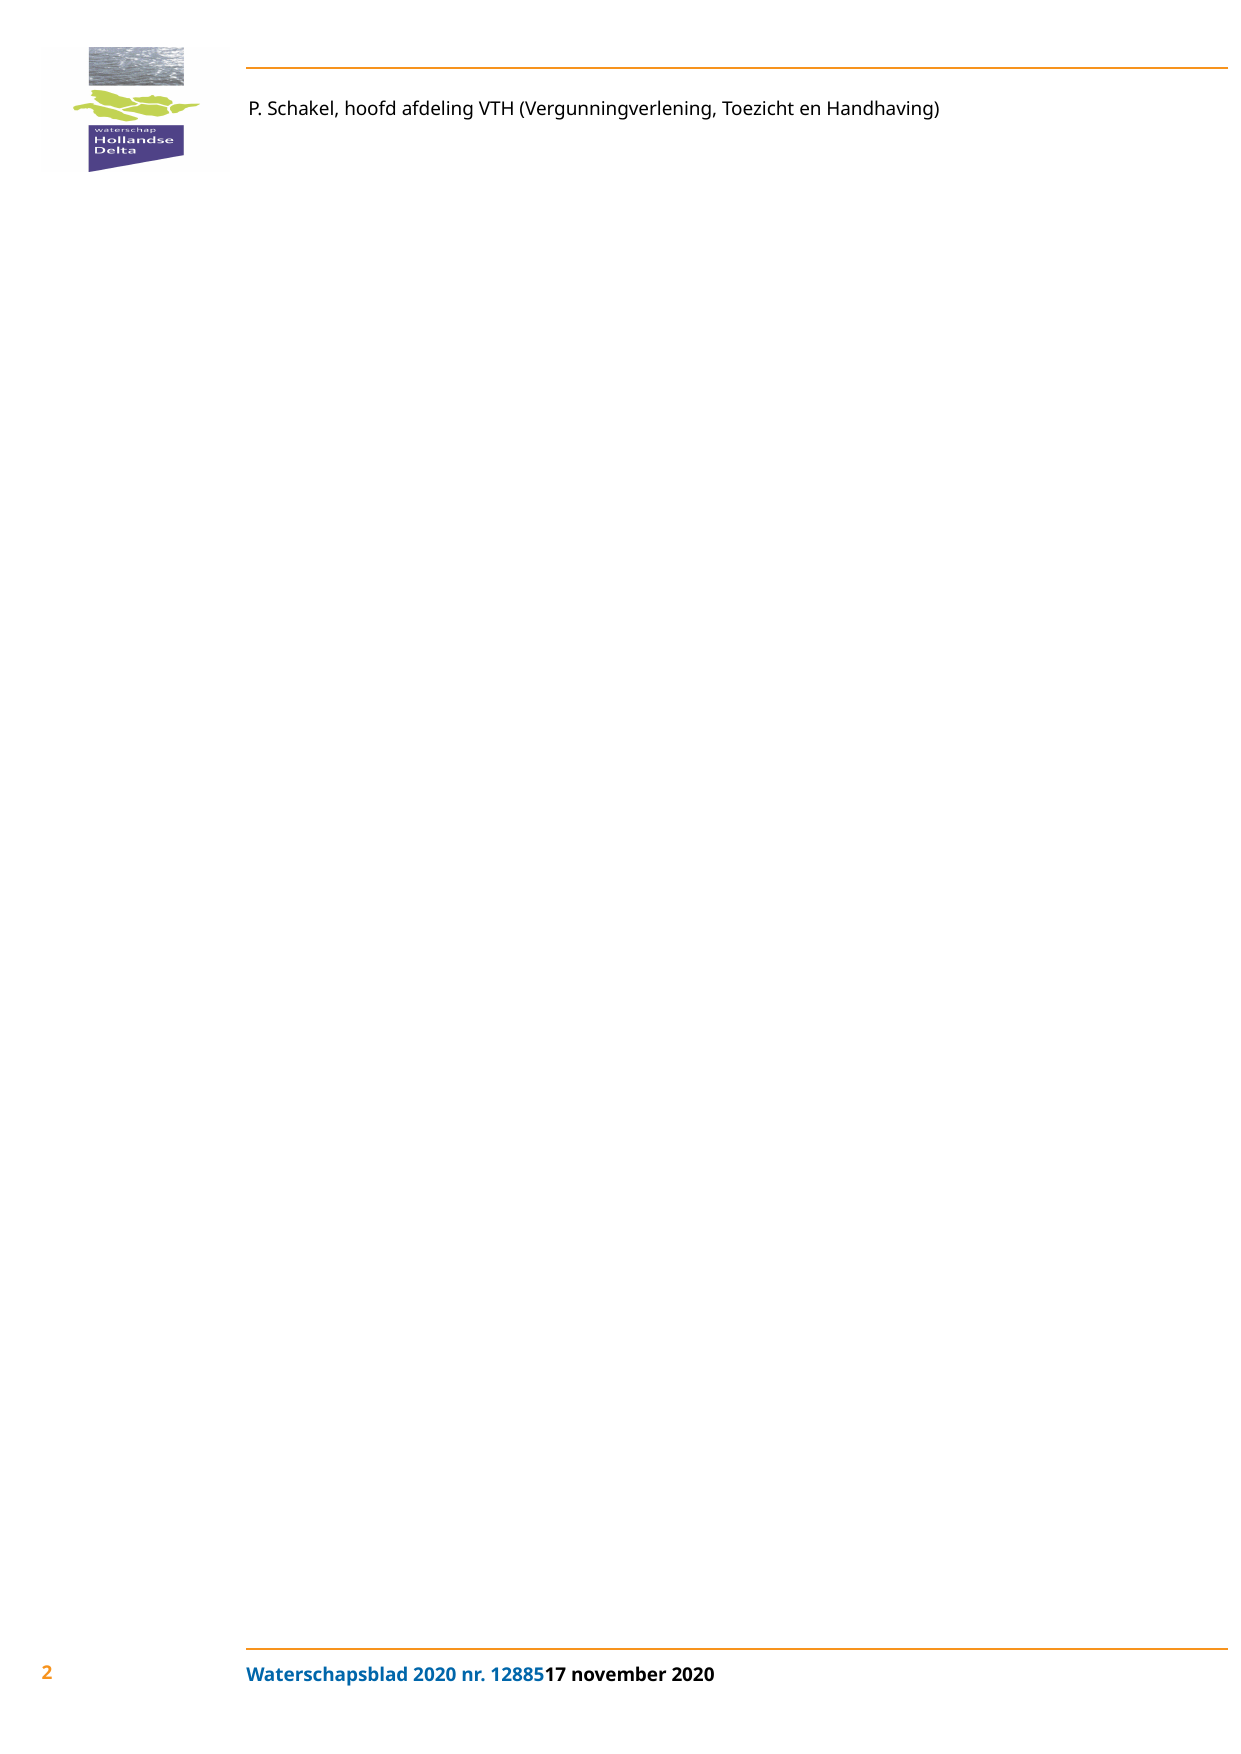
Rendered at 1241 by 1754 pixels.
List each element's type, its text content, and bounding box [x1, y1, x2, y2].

picture [41, 47, 231, 172]
text P. Schakel, hoofd afdeling VTH (Vergunningverlening, Toezicht en Handhaving) [248, 95, 1152, 121]
